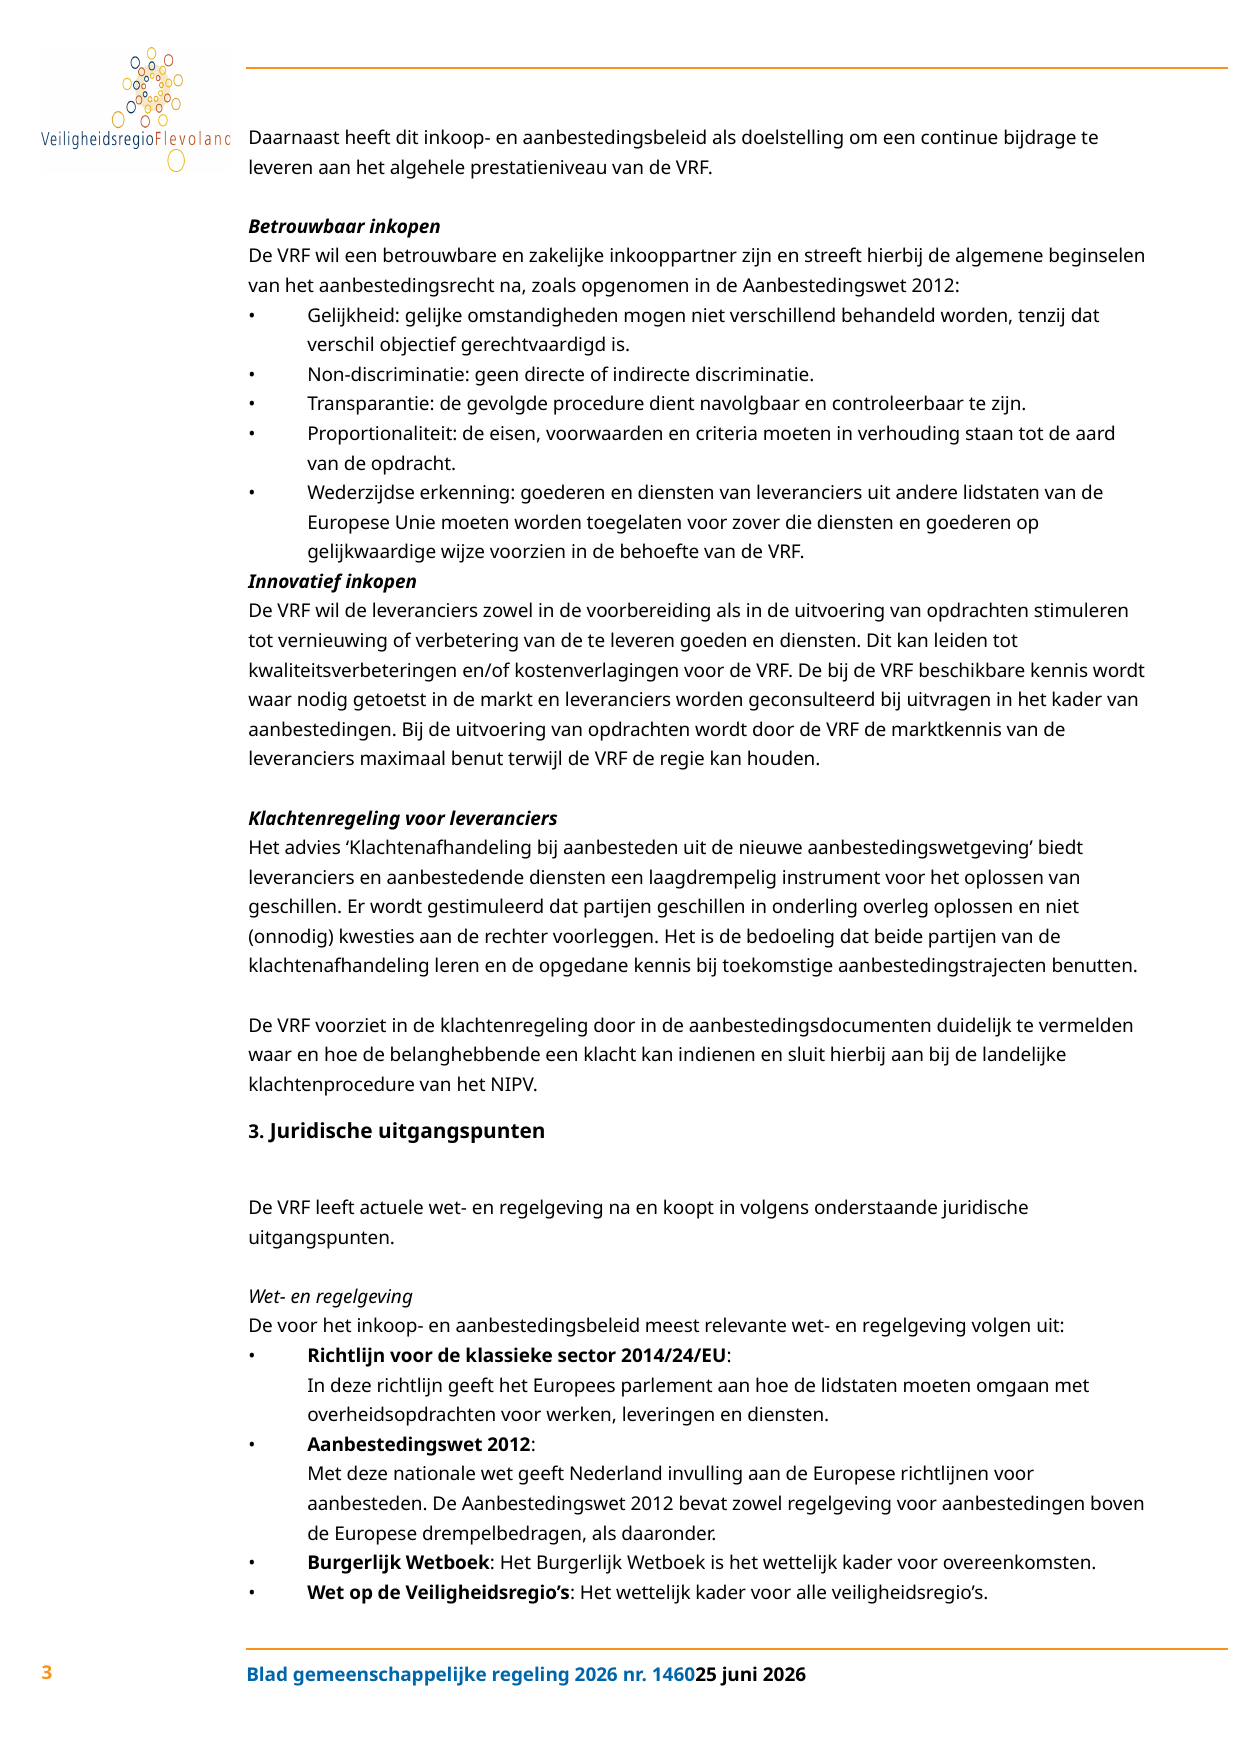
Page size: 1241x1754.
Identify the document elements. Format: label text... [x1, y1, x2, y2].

text 3. Juridische uitgangspunten [248, 1117, 1152, 1145]
text De VRF voorziet in de klachtenregeling door in de aanbestedingsdocumenten duidelijk te vermelden waar en hoe de belanghebbende een klacht kan indienen en sluit hierbij aan bij de landelijke klachtenprocedure van het NIPV. [248, 1012, 1152, 1097]
list Proportionaliteit: de eisen, voorwaarden en criteria moeten in verhouding staan tot de aard van de opdracht. [248, 420, 1152, 476]
text Wet- en regelgeving [248, 1283, 1152, 1309]
text Klachtenregeling voor leveranciers [248, 805, 1152, 831]
text De VRF wil een betrouwbare en zakelijke inkooppartner zijn en streeft hierbij de algemene beginselen van het aanbestedingsrecht na, zoals opgenomen in de Aanbestedingswet 2012: [248, 243, 1152, 298]
list Non-discriminatie: geen directe of indirecte discriminatie. [248, 361, 1152, 387]
list Wederzijdse erkenning: goederen en diensten van leveranciers uit andere lidstaten van de Europese Unie moeten worden toegelaten voor zover die diensten en goederen op gelijkwaardige wijze voorzien in de behoefte van de VRF. [248, 479, 1152, 564]
list Met deze nationale wet geeft Nederland invulling aan de Europese richtlijnen voor aanbesteden. De Aanbestedingswet 2012 bevat zowel regelgeving voor aanbestedingen boven de Europese drempelbedragen, als daaronder. [248, 1461, 1152, 1546]
text De VRF wil de leveranciers zowel in de voorbereiding als in de uitvoering van opdrachten stimuleren tot vernieuwing of verbetering van de te leveren goeden en diensten. Dit kan leiden tot kwaliteitsverbeteringen en/of kostenverlagingen voor de VRF. De bij de VRF beschikbare kennis wordt waar nodig getoetst in de markt en leveranciers worden geconsulteerd bij uitvragen in het kader van aanbestedingen. Bij de uitvoering van opdrachten wordt door de VRF de marktkennis van de leveranciers maximaal benut terwijl de VRF de regie kan houden. [248, 598, 1152, 771]
list Transparantie: de gevolgde procedure dient navolgbaar en controleerbaar te zijn. [248, 391, 1152, 416]
text Het advies ‘Klachtenafhandeling bij aanbesteden uit de nieuwe aanbestedingswetgeving’ biedt leveranciers en aanbestedende diensten een laagdrempelig instrument voor het oplossen van geschillen. Er wordt gestimuleerd dat partijen geschillen in onderling overleg oplossen en niet (onnodig) kwesties aan de rechter voorleggen. Het is de bedoeling dat beide partijen van de klachtenafhandeling leren en de opgedane kennis bij toekomstige aanbestedingstrajecten benutten. [248, 834, 1152, 978]
list Wet op de Veiligheidsregio’s: Het wettelijk kader voor alle veiligheidsregio’s. [248, 1579, 1152, 1605]
picture [41, 47, 231, 172]
list Burgerlijk Wetboek: Het Burgerlijk Wetboek is het wettelijk kader voor overeenkomsten. [248, 1549, 1152, 1575]
list Richtlijn voor de klassieke sector 2014/24/EU: [248, 1342, 1152, 1368]
text De voor het inkoop- en aanbestedingsbeleid meest relevante wet- en regelgeving volgen uit: [248, 1313, 1152, 1338]
text De VRF leeft actuele wet- en regelgeving na en koopt in volgens onderstaande juridische uitgangspunten. [248, 1194, 1152, 1250]
text Innovatief inkopen [248, 568, 1152, 594]
text Betrouwbaar inkopen [248, 213, 1152, 239]
list In deze richtlijn geeft het Europees parlement aan hoe de lidstaten moeten omgaan met overheidsopdrachten voor werken, leveringen en diensten. [248, 1372, 1152, 1427]
list Gelijkheid: gelijke omstandigheden mogen niet verschillend behandeld worden, tenzij dat verschil objectief gerechtvaardigd is. [248, 302, 1152, 357]
text Daarnaast heeft dit inkoop- en aanbestedingsbeleid als doelstelling om een continue bijdrage te leveren aan het algehele prestatieniveau van de VRF. [248, 124, 1152, 180]
list Aanbestedingswet 2012: [248, 1431, 1152, 1457]
